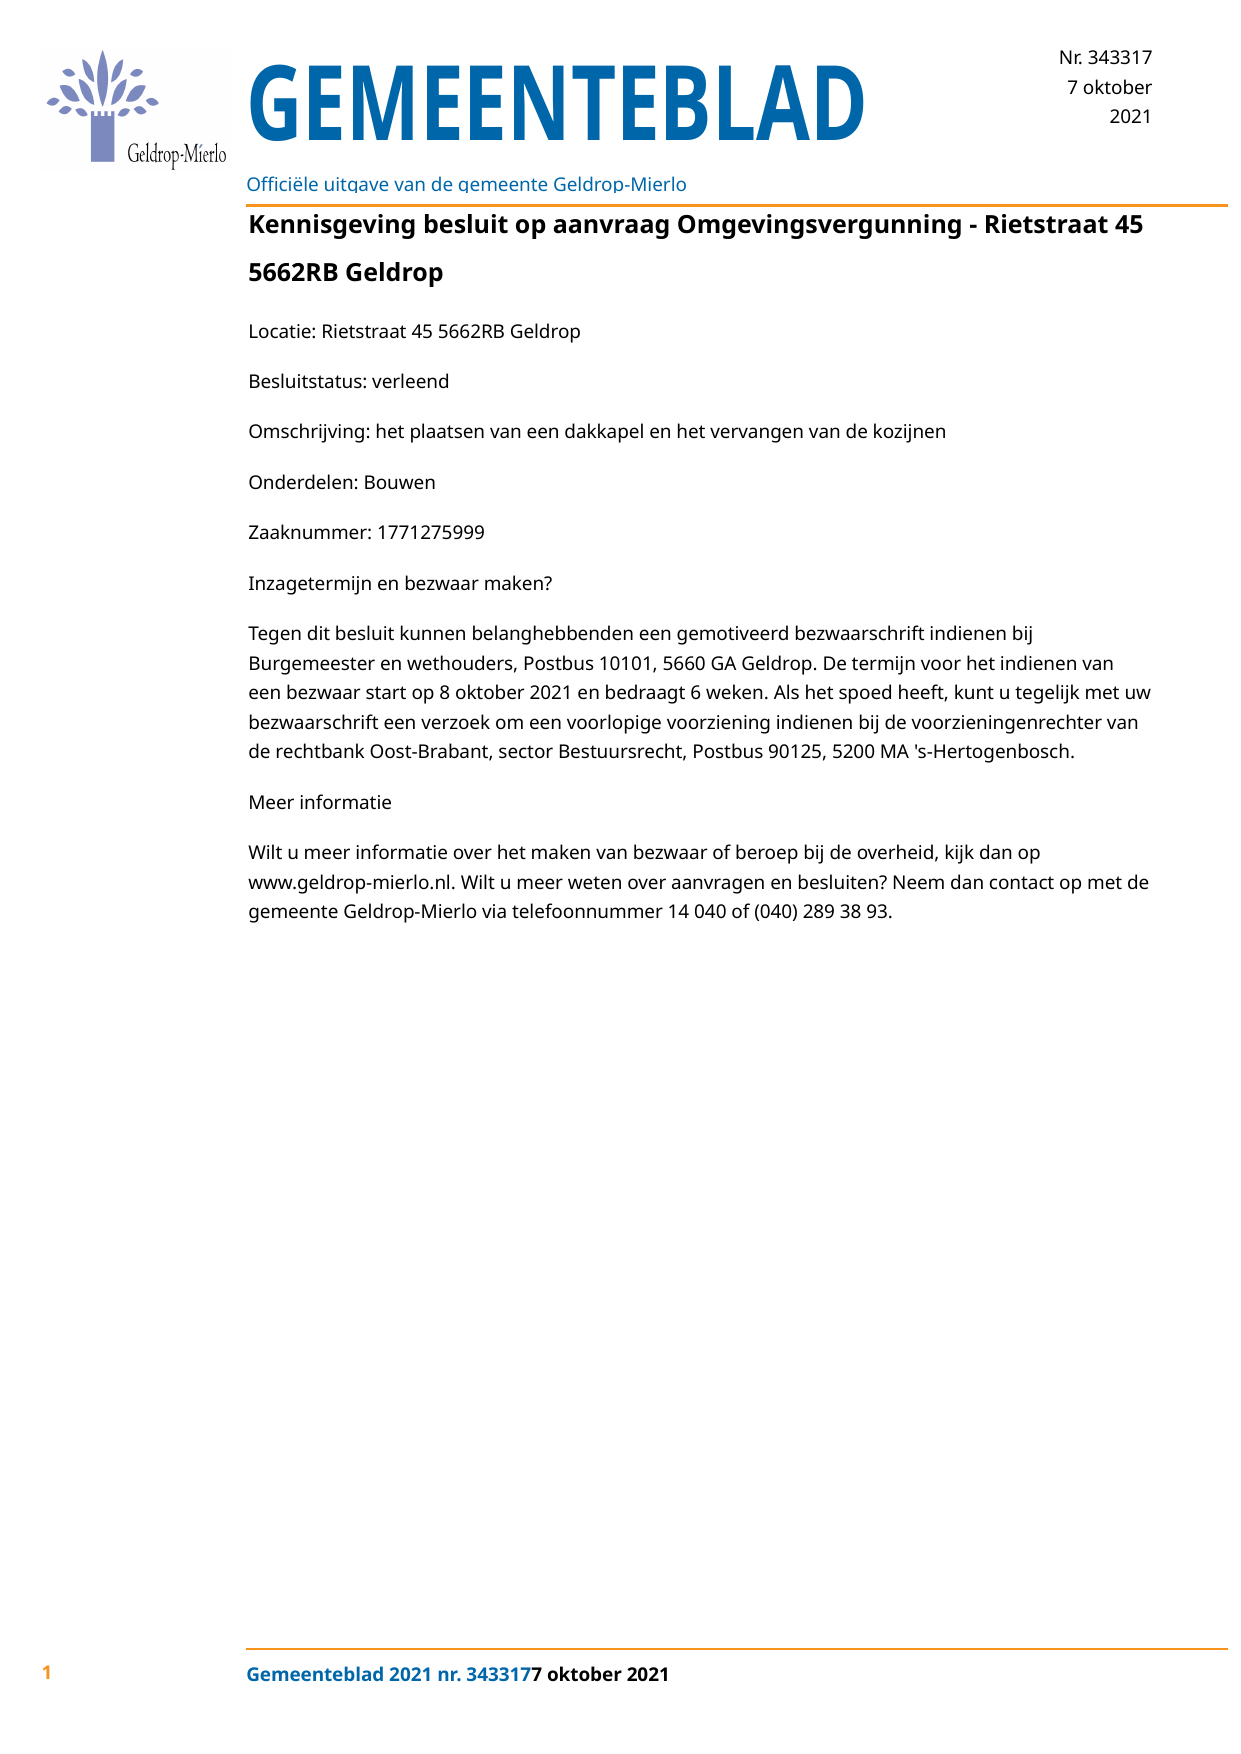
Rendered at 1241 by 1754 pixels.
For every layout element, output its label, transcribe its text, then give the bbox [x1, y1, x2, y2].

text Onderdelen: Bouwen [248, 469, 1152, 495]
text Besluitstatus: verleend [248, 368, 1152, 394]
picture [41, 47, 231, 172]
text Kennisgeving besluit op aanvraag Omgevingsvergunning - Rietstraat 45 5662RB Geldrop [248, 207, 1152, 288]
text Tegen dit besluit kunnen belanghebbenden een gemotiveerd bezwaarschrift indienen bij Burgemeester en wethouders, Postbus 10101, 5660 GA Geldrop. De termijn voor het indienen van een bezwaar start op 8 oktober 2021 en bedraagt 6 weken. Als het spoed heeft, kunt u tegelijk met uw bezwaarschrift een verzoek om een voorlopige voorziening indienen bij de voorzieningenrechter van de rechtbank Oost-Brabant, sector Bestuursrecht, Postbus 90125, 5200 MA 's-Hertogenbosch. [248, 620, 1152, 764]
text Locatie: Rietstraat 45 5662RB Geldrop [248, 318, 1152, 344]
text Inzagetermijn en bezwaar maken? [248, 570, 1152, 596]
text Meer informatie [248, 789, 1152, 815]
text Omschrijving: het plaatsen van een dakkapel en het vervangen van de kozijnen [248, 419, 1152, 444]
text Zaaknummer: 1771275999 [248, 519, 1152, 545]
text Wilt u meer informatie over het maken van bezwaar of beroep bij de overheid, kijk dan op www.geldrop-mierlo.nl. Wilt u meer weten over aanvragen en besluiten? Neem dan contact op met de gemeente Geldrop-Mierlo via telefoonnummer 14 040 of (040) 289 38 93. [248, 839, 1152, 924]
